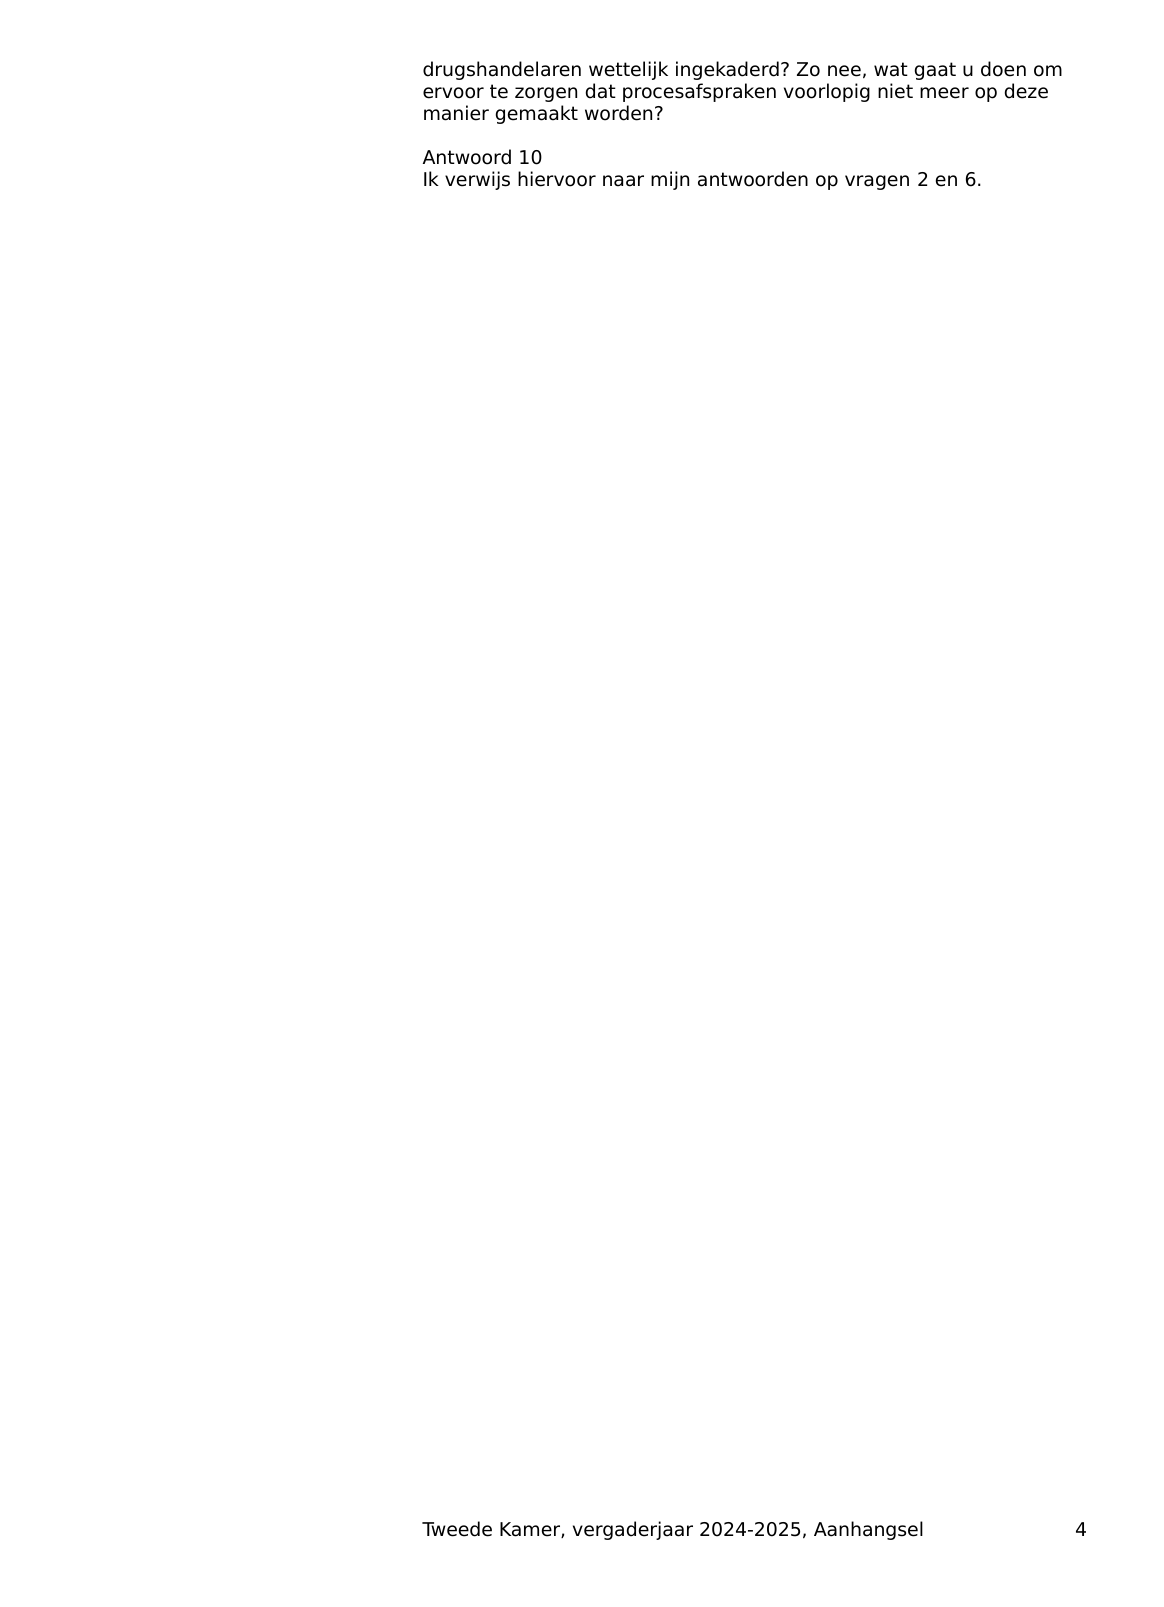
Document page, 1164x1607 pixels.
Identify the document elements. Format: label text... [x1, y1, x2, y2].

text Antwoord 10 [422, 147, 1087, 169]
text drugshandelaren wettelijk ingekaderd? Zo nee, wat gaat u doen om ervoor te zorgen dat procesafspraken voorlopig niet meer op deze manier gemaakt worden? [422, 59, 1087, 125]
text Ik verwijs hiervoor naar mijn antwoorden op vragen 2 en 6. [422, 169, 1087, 191]
